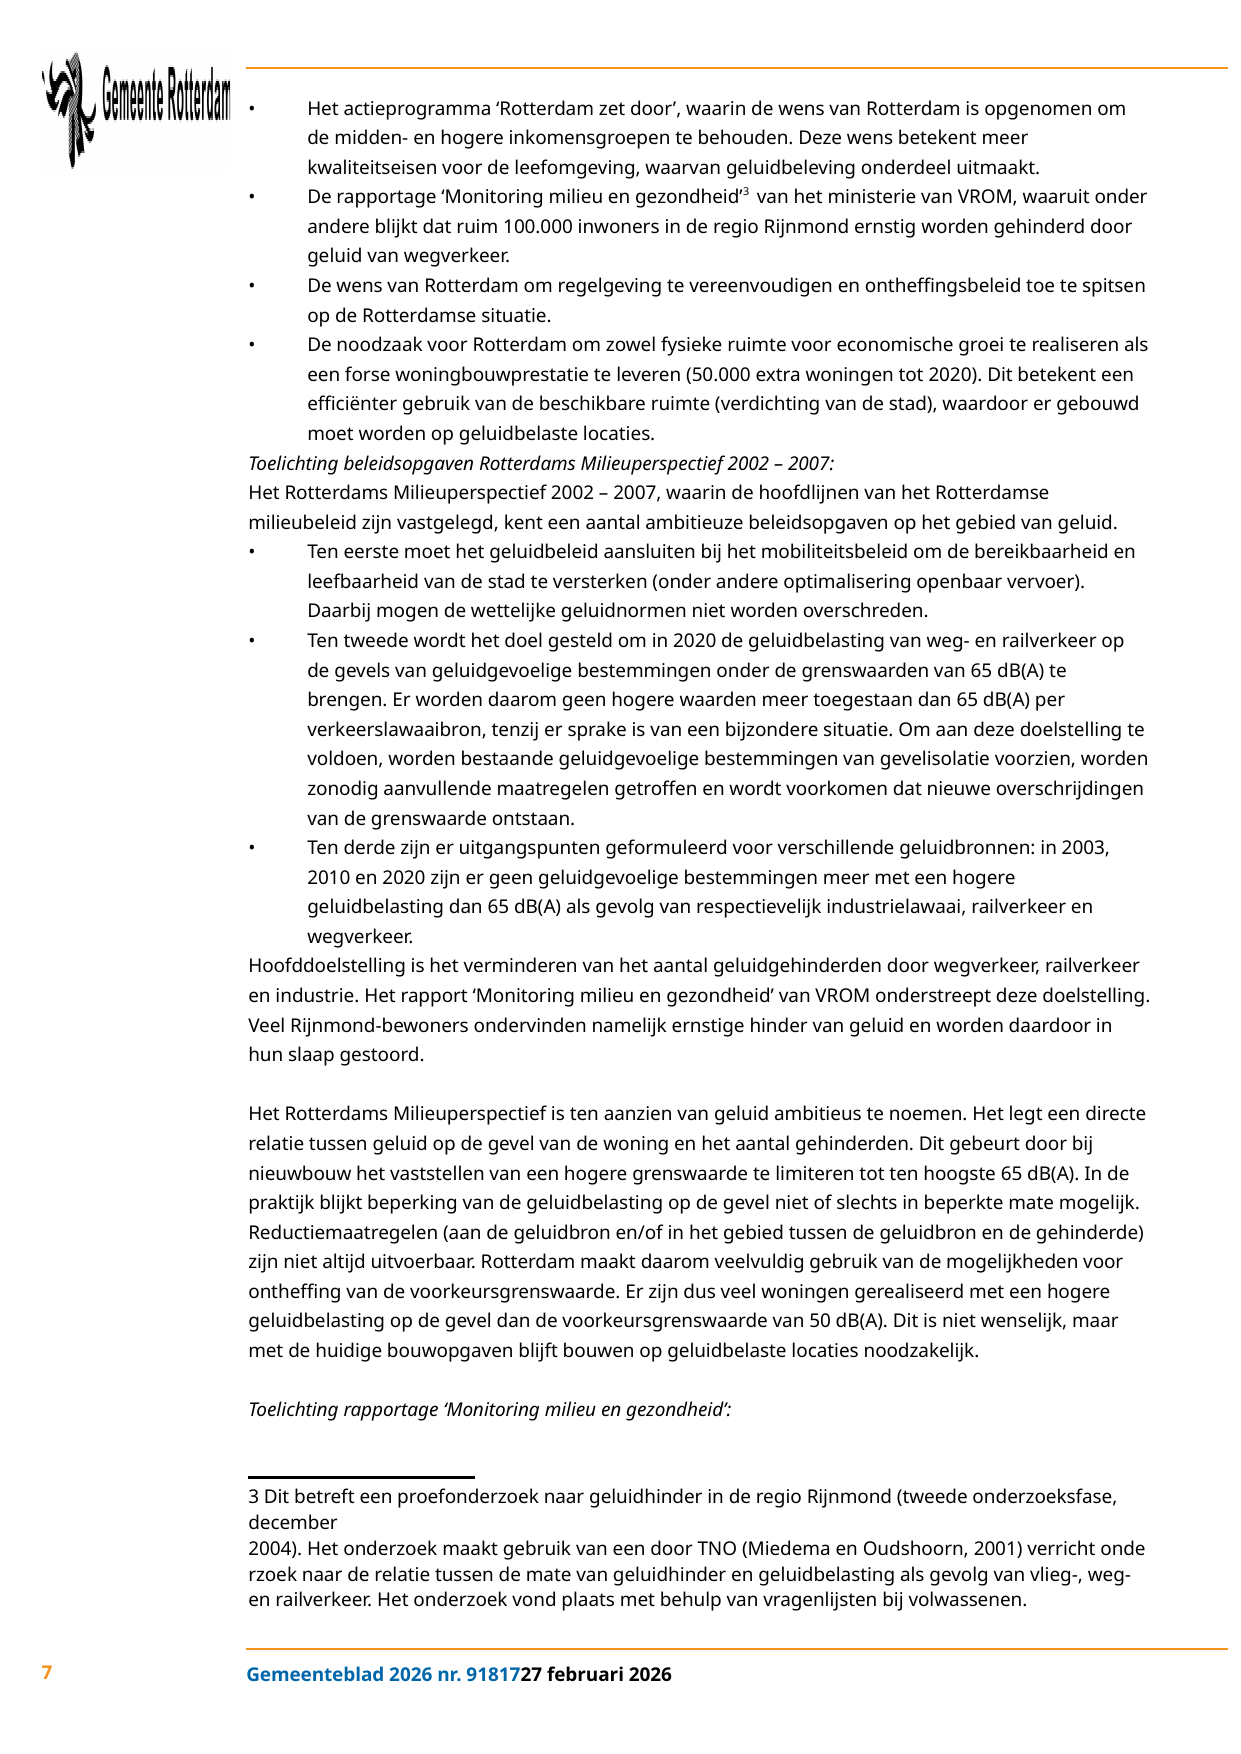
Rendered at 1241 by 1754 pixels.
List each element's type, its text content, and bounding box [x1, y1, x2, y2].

list Ten eerste moet het geluidbeleid aansluiten bij het mobiliteitsbeleid om de bereikbaarheid en leefbaarheid van de stad te versterken (onder andere optimalisering openbaar vervoer). Daarbij mogen de wettelijke geluidnormen niet worden overschreden. [248, 538, 1152, 623]
text Toelichting rapportage ‘Monitoring milieu en gezondheid’: [248, 1396, 1152, 1422]
list De rapportage ‘Monitoring milieu en gezondheid’ van het ministerie van VROM, waaruit onder andere blijkt dat ruim 100.000 inwoners in de regio Rijnmond ernstig worden gehinderd door geluid van wegverkeer. [248, 183, 1152, 268]
list Ten derde zijn er uitgangspunten geformuleerd voor verschillende geluidbronnen: in 2003, 2010 en 2020 zijn er geen geluidgevoelige bestemmingen meer met een hogere geluidbelasting dan 65 dB(A) als gevolg van respectievelijk industrielawaai, railverkeer en wegverkeer. [248, 834, 1152, 949]
text Het Rotterdams Milieuperspectief 2002 – 2007, waarin de hoofdlijnen van het Rotterdamse milieubeleid zijn vastgelegd, kent een aantal ambitieuze beleidsopgaven op het gebied van geluid. [248, 479, 1152, 535]
picture [41, 47, 231, 172]
text Toelichting beleidsopgaven Rotterdams Milieuperspectief 2002 – 2007: [248, 450, 1152, 476]
list De wens van Rotterdam om regelgeving te vereenvoudigen en ontheffingsbeleid toe te spitsen op de Rotterdamse situatie. [248, 272, 1152, 328]
list De noodzaak voor Rotterdam om zowel fysieke ruimte voor economische groei te realiseren als een forse woningbouwprestatie te leveren (50.000 extra woningen tot 2020). Dit betekent een efficiënter gebruik van de beschikbare ruimte (verdichting van de stad), waardoor er gebouwd moet worden op geluidbelaste locaties. [248, 331, 1152, 446]
text Het Rotterdams Milieuperspectief is ten aanzien van geluid ambitieus te noemen. Het legt een directe relatie tussen geluid op de gevel van de woning en het aantal gehinderden. Dit gebeurt door bij nieuwbouw het vaststellen van een hogere grenswaarde te limiteren tot ten hoogste 65 dB(A). In de praktijk blijkt beperking van de geluidbelasting op de gevel niet of slechts in beperkte mate mogelijk. Reductiemaatregelen (aan de geluidbron en/of in het gebied tussen de geluidbron en de gehinderde) zijn niet altijd uitvoerbaar. Rotterdam maakt daarom veelvuldig gebruik van de mogelijkheden voor ontheffing van de voorkeursgrenswaarde. Er zijn dus veel woningen gerealiseerd met een hogere geluidbelasting op de gevel dan de voorkeursgrenswaarde van 50 dB(A). Dit is niet wenselijk, maar met de huidige bouwopgaven blijft bouwen op geluidbelaste locaties noodzakelijk. [248, 1101, 1152, 1363]
list Ten tweede wordt het doel gesteld om in 2020 de geluidbelasting van weg- en railverkeer op de gevels van geluidgevoelige bestemmingen onder de grenswaarden van 65 dB(A) te brengen. Er worden daarom geen hogere waarden meer toegestaan dan 65 dB(A) per verkeerslawaaibron, tenzij er sprake is van een bijzondere situatie. Om aan deze doelstelling te voldoen, worden bestaande geluidgevoelige bestemmingen van gevelisolatie voorzien, worden zonodig aanvullende maatregelen getroffen en wordt voorkomen dat nieuwe overschrijdingen van de grenswaarde ontstaan. [248, 627, 1152, 831]
list Dit betreft een proefonderzoek naar geluidhinder in de regio Rijnmond (tweede onderzoeksfase, december 2004). Het onderzoek maakt gebruik van een door TNO (Miedema en Oudshoorn, 2001) verricht onderzoek naar de relatie tussen de mate van geluidhinder en geluidbelasting als gevolg van vlieg-, weg- en railverkeer. Het onderzoek vond plaats met behulp van vragenlijsten bij volwassenen. [248, 1483, 1152, 1612]
list Het actieprogramma ‘Rotterdam zet door’, waarin de wens van Rotterdam is opgenomen om de midden- en hogere inkomensgroepen te behouden. Deze wens betekent meer kwaliteitseisen voor de leefomgeving, waarvan geluidbeleving onderdeel uitmaakt. [248, 95, 1152, 180]
text Hoofddoelstelling is het verminderen van het aantal geluidgehinderden door wegverkeer, railverkeer en industrie. Het rapport ‘Monitoring milieu en gezondheid’ van VROM onderstreept deze doelstelling. Veel Rijnmond-bewoners ondervinden namelijk ernstige hinder van geluid en worden daardoor in hun slaap gestoord. [248, 953, 1152, 1067]
